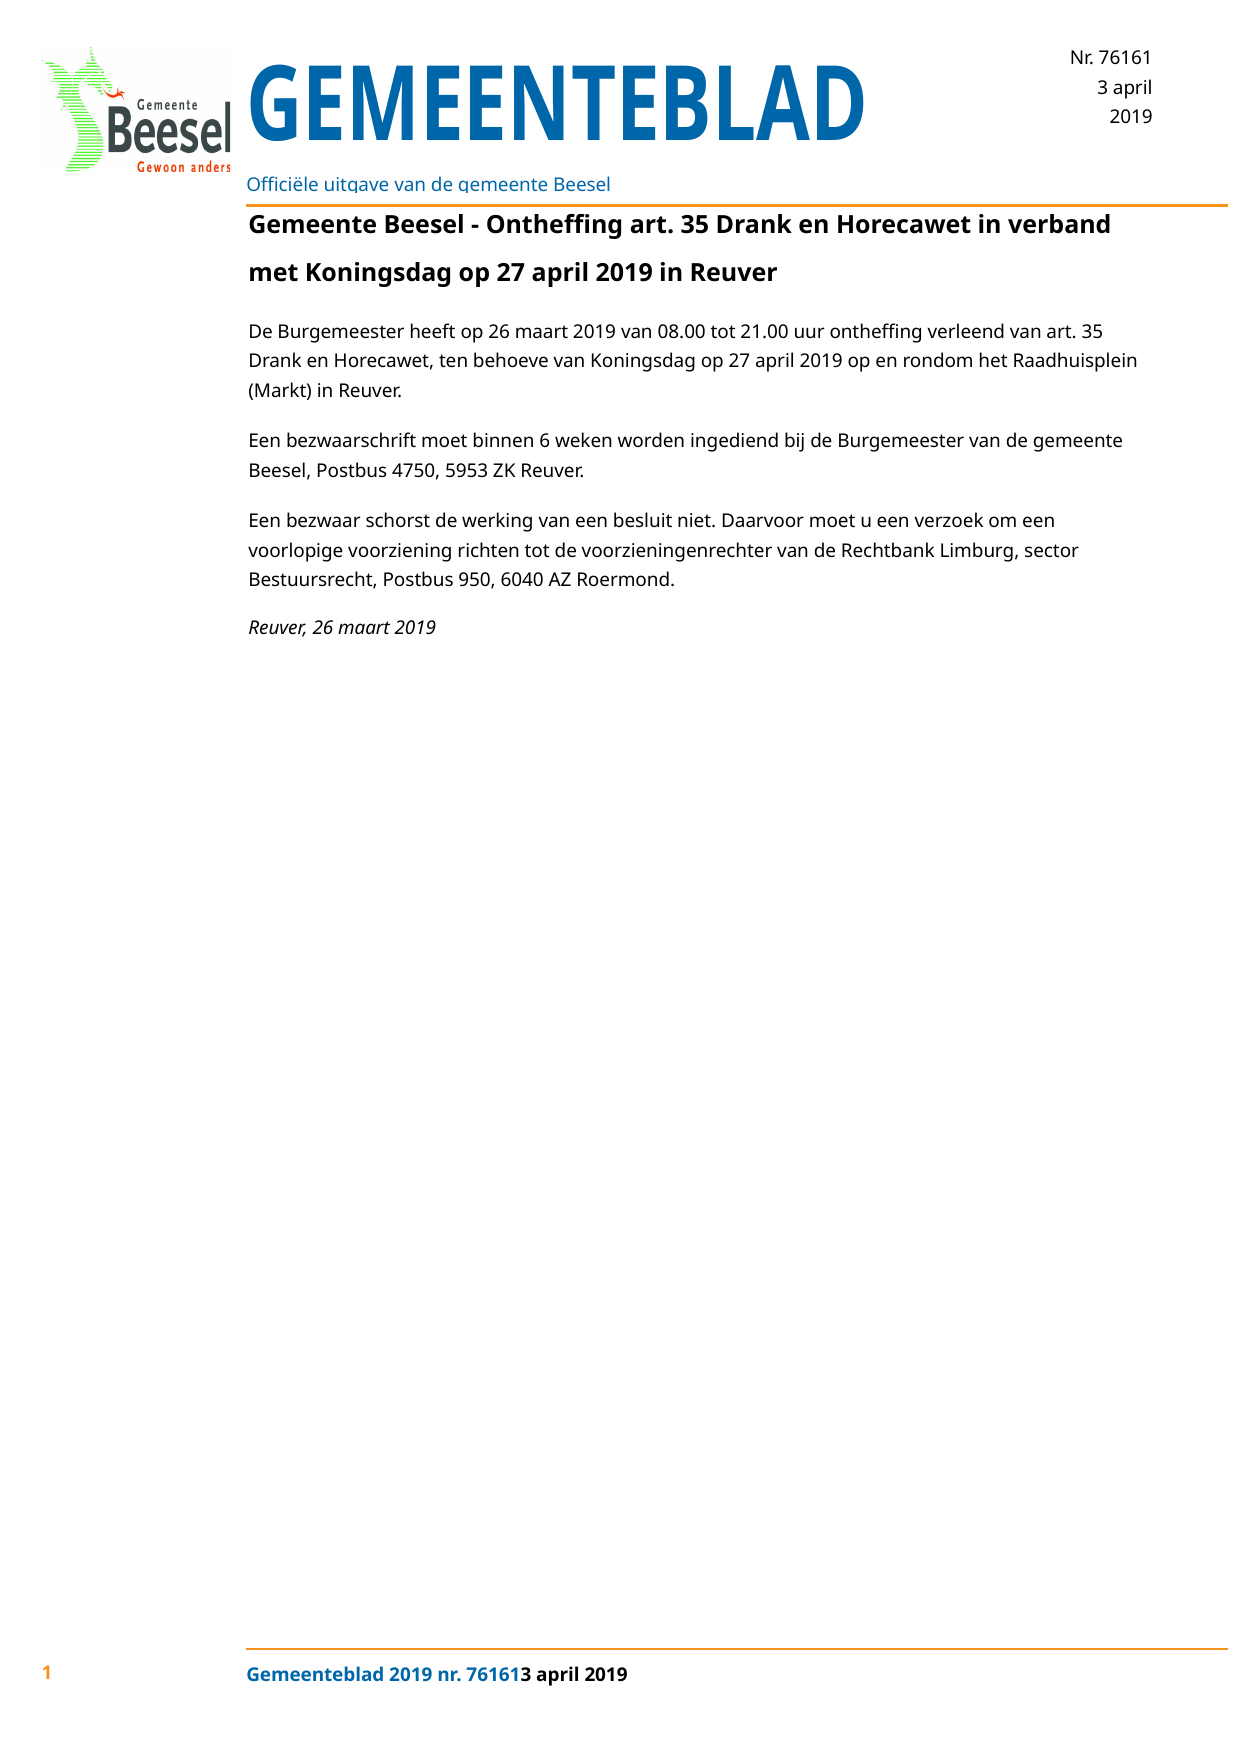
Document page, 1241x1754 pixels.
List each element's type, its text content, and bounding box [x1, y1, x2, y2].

text Gemeente Beesel - Ontheffing art. 35 Drank en Horecawet in verband met Koningsdag op 27 april 2019 in Reuver [248, 207, 1152, 288]
text Een bezwaarschrift moet binnen 6 weken worden ingediend bij de Burgemeester van de gemeente Beesel, Postbus 4750, 5953 ZK Reuver. [248, 427, 1152, 483]
text Een bezwaar schorst de werking van een besluit niet. Daarvoor moet u een verzoek om een voorlopige voorziening richten tot de voorzieningenrechter van de Rechtbank Limburg, sector Bestuursrecht, Postbus 950, 6040 AZ Roermond. [248, 507, 1152, 592]
text Reuver, 26 maart 2019 [248, 614, 1152, 640]
picture [41, 47, 231, 172]
text De Burgemeester heeft op 26 maart 2019 van 08.00 tot 21.00 uur ontheffing verleend van art. 35 Drank en Horecawet, ten behoeve van Koningsdag op 27 april 2019 op en rondom het Raadhuisplein (Markt) in Reuver. [248, 318, 1152, 403]
